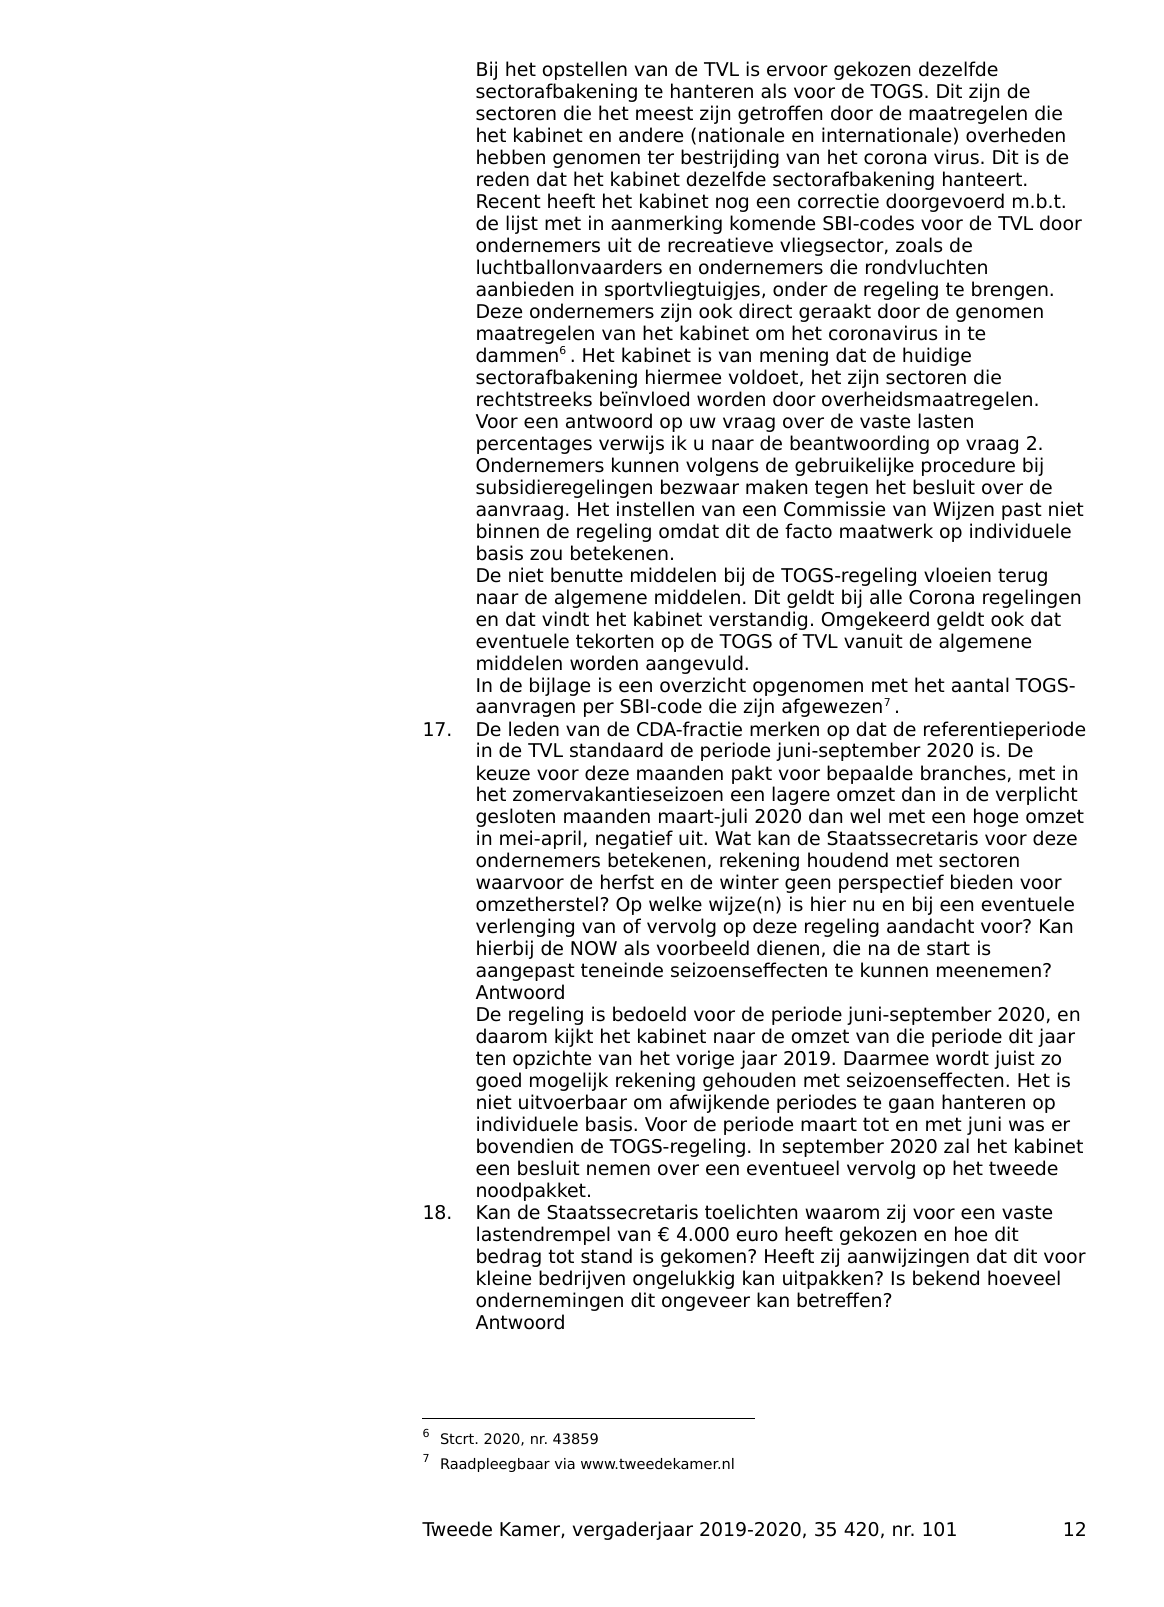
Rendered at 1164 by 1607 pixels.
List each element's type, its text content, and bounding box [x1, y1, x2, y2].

text In de bijlage is een overzicht opgenomen met het aantal TOGS-aanvragen per SBI-code die zijn afgewezen. [475, 674, 1087, 718]
text De regeling is bedoeld voor de periode juni-september 2020, en daarom kijkt het kabinet naar de omzet van die periode dit jaar ten opzichte van het vorige jaar 2019. Daarmee wordt juist zo goed mogelijk rekening gehouden met seizoenseffecten. Het is niet uitvoerbaar om afwijkende periodes te gaan hanteren op individuele basis. Voor de periode maart tot en met juni was er bovendien de TOGS-regeling. In september 2020 zal het kabinet een besluit nemen over een eventueel vervolg op het tweede noodpakket. [475, 1004, 1087, 1202]
text 17. De leden van de CDA-fractie merken op dat de referentieperiode in de TVL standaard de periode juni-september 2020 is. De keuze voor deze maanden pakt voor bepaalde branches, met in het zomervakantieseizoen een lagere omzet dan in de verplicht gesloten maanden maart-juli 2020 dan wel met een hoge omzet in mei-april, negatief uit. Wat kan de Staatssecretaris voor deze ondernemers betekenen, rekening houdend met sectoren waarvoor de herfst en de winter geen perspectief bieden voor omzetherstel? Op welke wijze(n) is hier nu en bij een eventuele verlenging van of vervolg op deze regeling aandacht voor? Kan hierbij de NOW als voorbeeld dienen, die na de start is aangepast teneinde seizoenseffecten te kunnen meenemen? [422, 718, 1087, 982]
text Raadpleegbaar via www.tweedekamer.nl [422, 1452, 1087, 1474]
text De niet benutte middelen bij de TOGS-regeling vloeien terug naar de algemene middelen. Dit geldt bij alle Corona regelingen en dat vindt het kabinet verstandig. Omgekeerd geldt ook dat eventuele tekorten op de TOGS of TVL vanuit de algemene middelen worden aangevuld. [475, 564, 1087, 674]
text Antwoord [475, 1312, 1087, 1334]
text 18. Kan de Staatssecretaris toelichten waarom zij voor een vaste lastendrempel van € 4.000 euro heeft gekozen en hoe dit bedrag tot stand is gekomen? Heeft zij aanwijzingen dat dit voor kleine bedrijven ongelukkig kan uitpakken? Is bekend hoeveel ondernemingen dit ongeveer kan betreffen? [422, 1202, 1087, 1312]
text Antwoord [475, 982, 1087, 1004]
text Voor een antwoord op uw vraag over de vaste lasten percentages verwijs ik u naar de beantwoording op vraag 2. Ondernemers kunnen volgens de gebruikelijke procedure bij subsidieregelingen bezwaar maken tegen het besluit over de aanvraag. Het instellen van een Commissie van Wijzen past niet binnen de regeling omdat dit de facto maatwerk op individuele basis zou betekenen. [475, 411, 1087, 564]
text Bij het opstellen van de TVL is ervoor gekozen dezelfde sectorafbakening te hanteren als voor de TOGS. Dit zijn de sectoren die het meest zijn getroffen door de maatregelen die het kabinet en andere (nationale en internationale) overheden hebben genomen ter bestrijding van het corona virus. Dit is de reden dat het kabinet dezelfde sectorafbakening hanteert. Recent heeft het kabinet nog een correctie doorgevoerd m.b.t. de lijst met in aanmerking komende SBI-codes voor de TVL door ondernemers uit de recreatieve vliegsector, zoals de luchtballonvaarders en ondernemers die rondvluchten aanbieden in sportvliegtuigjes, onder de regeling te brengen. Deze ondernemers zijn ook direct geraakt door de genomen maatregelen van het kabinet om het coronavirus in te dammen. Het kabinet is van mening dat de huidige sectorafbakening hiermee voldoet, het zijn sectoren die rechtstreeks beïnvloed worden door overheidsmaatregelen. [475, 59, 1087, 411]
text Stcrt. 2020, nr. 43859 [422, 1427, 1087, 1449]
